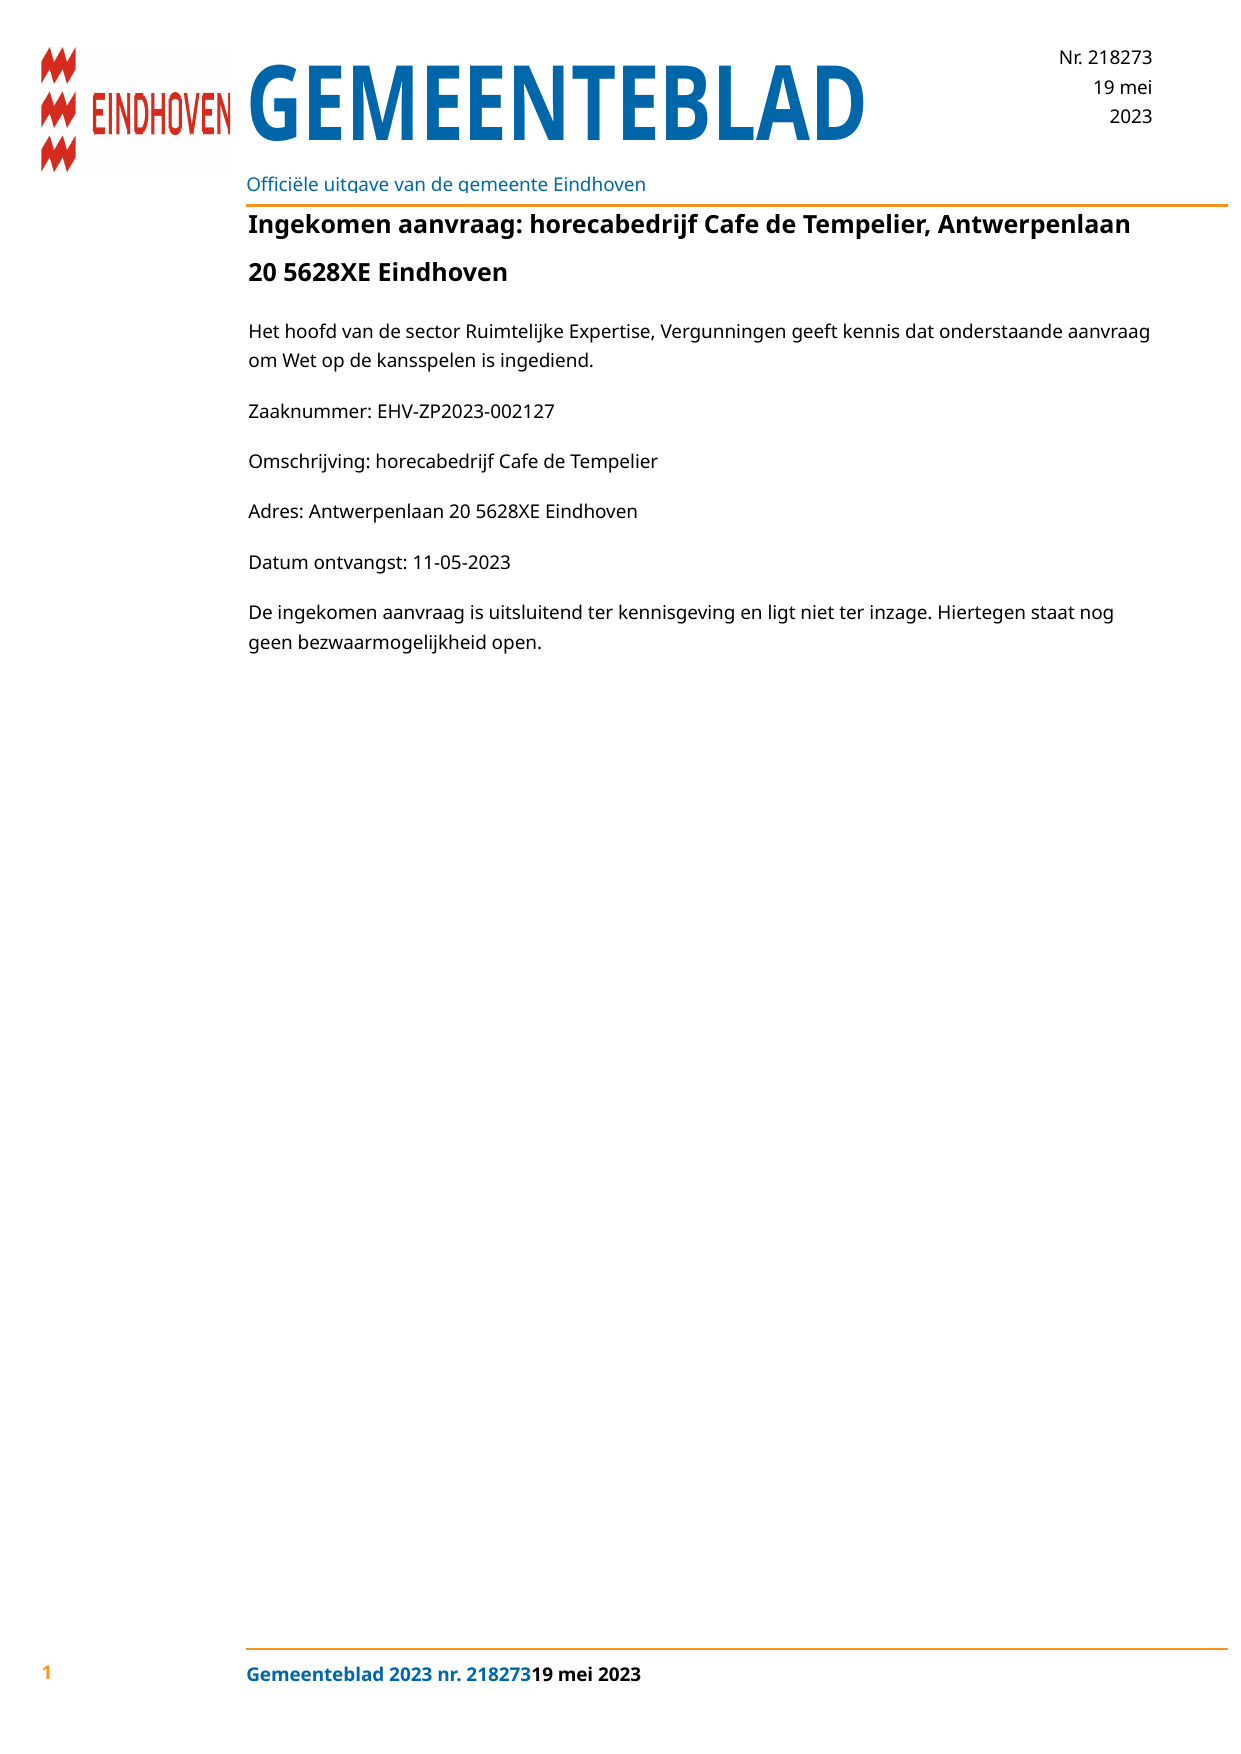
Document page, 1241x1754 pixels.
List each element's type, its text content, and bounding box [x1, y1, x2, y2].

picture [41, 47, 231, 172]
text De ingekomen aanvraag is uitsluitend ter kennisgeving en ligt niet ter inzage. Hiertegen staat nog geen bezwaarmogelijkheid open. [248, 599, 1152, 655]
text Datum ontvangst: 11-05-2023 [248, 549, 1152, 575]
text Ingekomen aanvraag: horecabedrijf Cafe de Tempelier, Antwerpenlaan 20 5628XE Eindhoven [248, 207, 1152, 288]
text Adres: Antwerpenlaan 20 5628XE Eindhoven [248, 499, 1152, 524]
text Het hoofd van de sector Ruimtelijke Expertise, Vergunningen geeft kennis dat onderstaande aanvraag om Wet op de kansspelen is ingediend. [248, 318, 1152, 373]
text Omschrijving: horecabedrijf Cafe de Tempelier [248, 448, 1152, 474]
text Zaaknummer: EHV-ZP2023-002127 [248, 398, 1152, 424]
